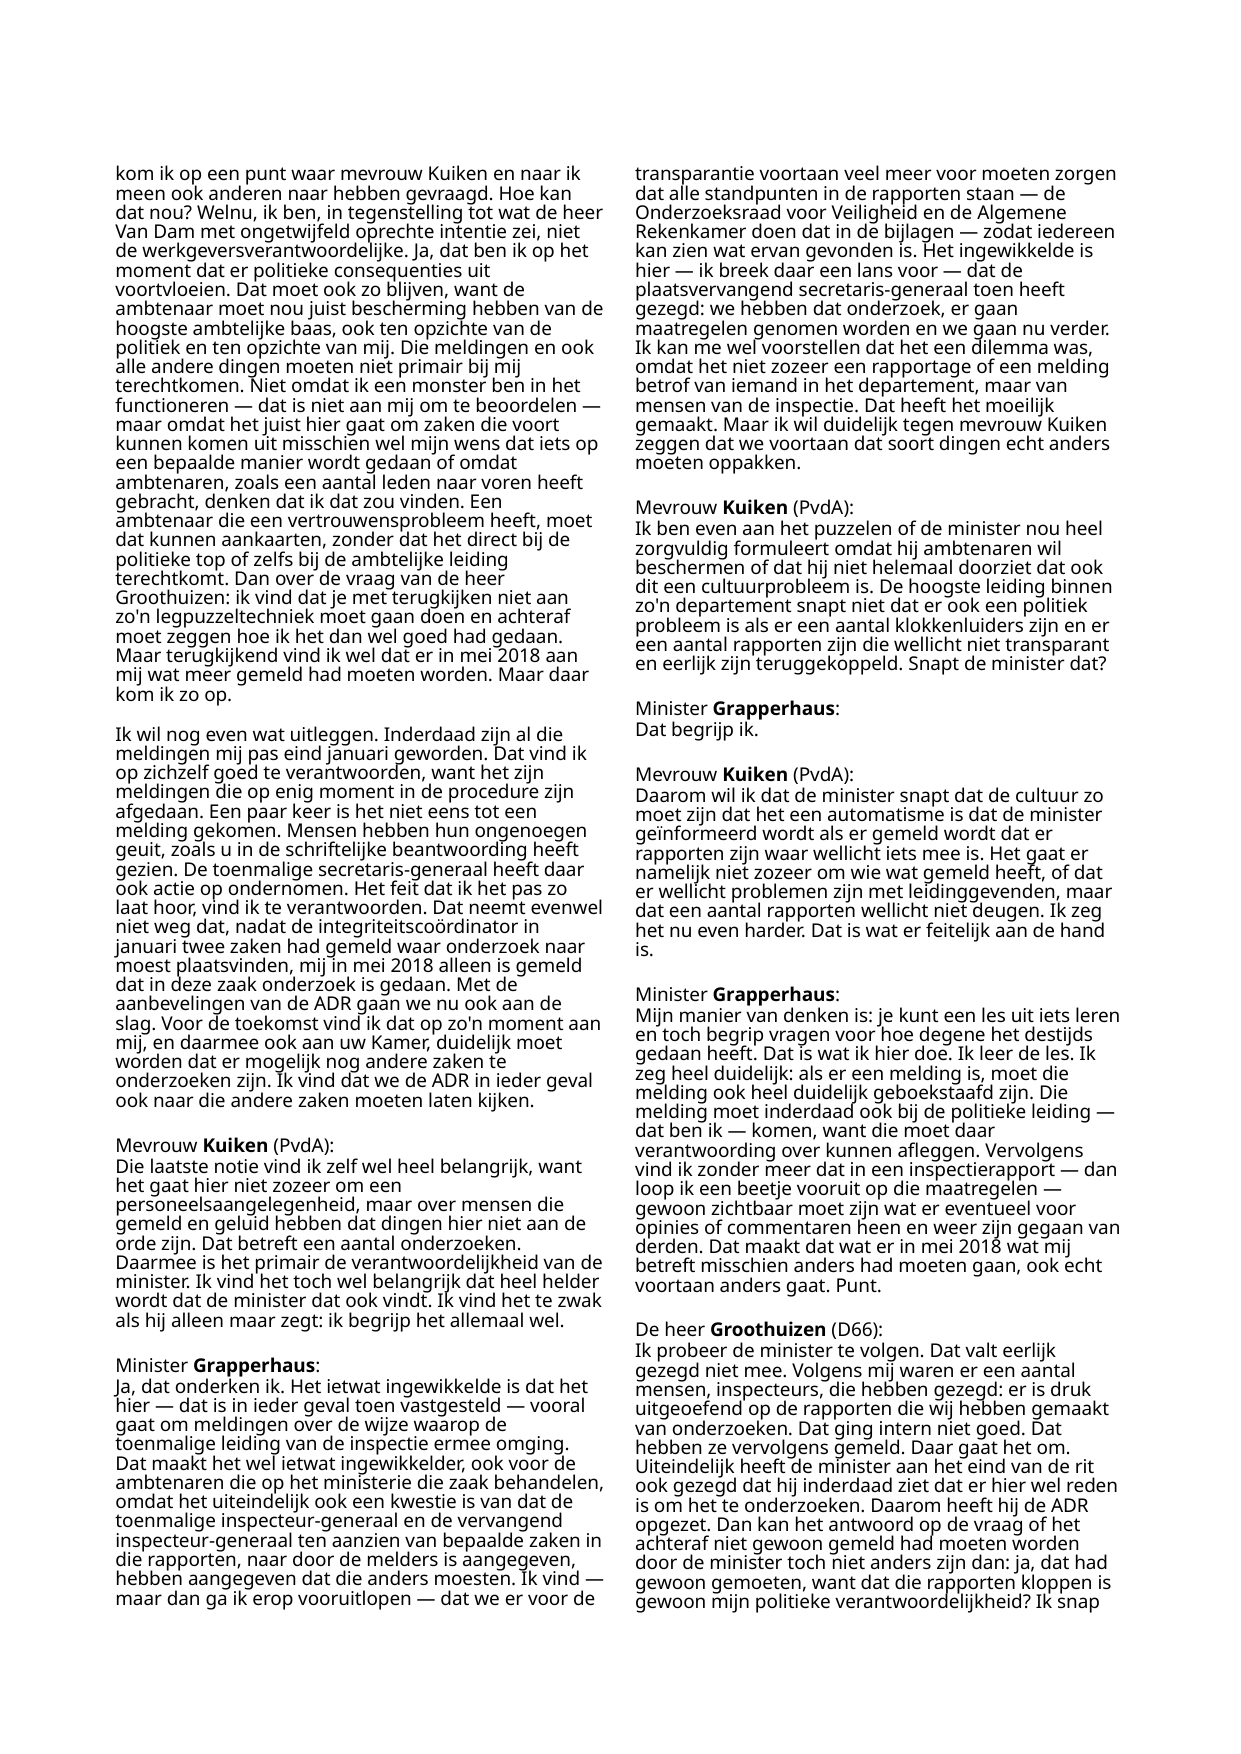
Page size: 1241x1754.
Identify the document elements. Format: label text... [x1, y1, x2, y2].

text Ik ben even aan het puzzelen of de minister nou heel zorgvuldig formuleert omdat hij ambtenaren wil beschermen of dat hij niet helemaal doorziet dat ook dit een cultuurprobleem is. De hoogste leiding binnen zo'n departement snapt niet dat er ook een politiek probleem is als er een aantal klokkenluiders zijn en er een aantal rapporten zijn die wellicht niet transparant en eerlijk zijn teruggekoppeld. Snapt de minister dat? [635, 520, 1125, 674]
text kom ik op een punt waar mevrouw Kuiken en naar ik meen ook anderen naar hebben gevraagd. Hoe kan dat nou? Welnu, ik ben, in tegenstelling tot wat de heer Van Dam met ongetwijfeld oprechte intentie zei, niet de werkgeversverantwoordelijke. Ja, dat ben ik op het moment dat er politieke consequenties uit voortvloeien. Dat moet ook zo blijven, want de ambtenaar moet nou juist bescherming hebben van de hoogste ambtelijke baas, ook ten opzichte van de politiek en ten opzichte van mij. Die meldingen en ook alle andere dingen moeten niet primair bij mij terechtkomen. Niet omdat ik een monster ben in het functioneren — dat is niet aan mij om te beoordelen — maar omdat het juist hier gaat om zaken die voort kunnen komen uit misschien wel mijn wens dat iets op een bepaalde manier wordt gedaan of omdat ambtenaren, zoals een aantal leden naar voren heeft gebracht, denken dat ik dat zou vinden. Een ambtenaar die een vertrouwensprobleem heeft, moet dat kunnen aankaarten, zonder dat het direct bij de politieke top of zelfs bij de ambtelijke leiding terechtkomt. Dan over de vraag van de heer Groothuizen: ik vind dat je met terugkijken niet aan zo'n legpuzzeltechniek moet gaan doen en achteraf moet zeggen hoe ik het dan wel goed had gedaan. Maar terugkijkend vind ik wel dat er in mei 2018 aan mij wat meer gemeld had moeten worden. Maar daar kom ik zo op. [115, 165, 605, 705]
text transparantie voortaan veel meer voor moeten zorgen dat alle standpunten in de rapporten staan — de Onderzoeksraad voor Veiligheid en de Algemene Rekenkamer doen dat in de bijlagen — zodat iedereen kan zien wat ervan gevonden is. Het ingewikkelde is hier — ik breek daar een lans voor — dat de plaatsvervangend secretaris-generaal toen heeft gezegd: we hebben dat onderzoek, er gaan maatregelen genomen worden en we gaan nu verder. Ik kan me wel voorstellen dat het een dilemma was, omdat het niet zozeer een rapportage of een melding betrof van iemand in het departement, maar van mensen van de inspectie. Dat heeft het moeilijk gemaakt. Maar ik wil duidelijk tegen mevrouw Kuiken zeggen dat we voortaan dat soort dingen echt anders moeten oppakken. [635, 165, 1125, 474]
text Mevrouw Kuiken (PvdA): [115, 1132, 605, 1158]
text Minister Grapperhaus: [635, 981, 1125, 1007]
text Dat begrijp ik. [635, 721, 1125, 740]
text Mevrouw Kuiken (PvdA): [635, 494, 1125, 520]
text Mevrouw Kuiken (PvdA): [635, 761, 1125, 787]
text Ik probeer de minister te volgen. Dat valt eerlijk gezegd niet mee. Volgens mij waren er een aantal mensen, inspecteurs, die hebben gezegd: er is druk uitgeoefend op de rapporten die wij hebben gemaakt van onderzoeken. Dat ging intern niet goed. Dat hebben ze vervolgens gemeld. Daar gaat het om. Uiteindelijk heeft de minister aan het eind van de rit ook gezegd dat hij inderdaad ziet dat er hier wel reden is om het te onderzoeken. Daarom heeft hij de ADR opgezet. Dan kan het antwoord op de vraag of het achteraf niet gewoon gemeld had moeten worden door de minister toch niet anders zijn dan: ja, dat had gewoon gemoeten, want dat die rapporten kloppen is gewoon mijn politieke verantwoordelijkheid? Ik snap [635, 1342, 1125, 1612]
text De heer Groothuizen (D66): [635, 1317, 1125, 1342]
text Ik wil nog even wat uitleggen. Inderdaad zijn al die meldingen mij pas eind januari geworden. Dat vind ik op zichzelf goed te verantwoorden, want het zijn meldingen die op enig moment in de procedure zijn afgedaan. Een paar keer is het niet eens tot een melding gekomen. Mensen hebben hun ongenoegen geuit, zoals u in de schriftelijke beantwoording heeft gezien. De toenmalige secretaris-generaal heeft daar ook actie op ondernomen. Het feit dat ik het pas zo laat hoor, vind ik te verantwoorden. Dat neemt evenwel niet weg dat, nadat de integriteitscoördinator in januari twee zaken had gemeld waar onderzoek naar moest plaatsvinden, mij in mei 2018 alleen is gemeld dat in deze zaak onderzoek is gedaan. Met de aanbevelingen van de ADR gaan we nu ook aan de slag. Voor de toekomst vind ik dat op zo'n moment aan mij, en daarmee ook aan uw Kamer, duidelijk moet worden dat er mogelijk nog andere zaken te onderzoeken zijn. Ik vind dat we de ADR in ieder geval ook naar die andere zaken moeten laten kijken. [115, 726, 605, 1111]
text Daarom wil ik dat de minister snapt dat de cultuur zo moet zijn dat het een automatisme is dat de minister geïnformeerd wordt als er gemeld wordt dat er rapporten zijn waar wellicht iets mee is. Het gaat er namelijk niet zozeer om wie wat gemeld heeft, of dat er wellicht problemen zijn met leidinggevenden, maar dat een aantal rapporten wellicht niet deugen. Ik zeg het nu even harder. Dat is wat er feitelijk aan de hand is. [635, 787, 1125, 960]
text Die laatste notie vind ik zelf wel heel belangrijk, want het gaat hier niet zozeer om een personeelsaangelegenheid, maar over mensen die gemeld en geluid hebben dat dingen hier niet aan de orde zijn. Dat betreft een aantal onderzoeken. Daarmee is het primair de verantwoordelijkheid van de minister. Ik vind het toch wel belangrijk dat heel helder wordt dat de minister dat ook vindt. Ik vind het te zwak als hij alleen maar zegt: ik begrijp het allemaal wel. [115, 1158, 605, 1331]
text Mijn manier van denken is: je kunt een les uit iets leren en toch begrip vragen voor hoe degene het destijds gedaan heeft. Dat is wat ik hier doe. Ik leer de les. Ik zeg heel duidelijk: als er een melding is, moet die melding ook heel duidelijk geboekstaafd zijn. Die melding moet inderdaad ook bij de politieke leiding — dat ben ik — komen, want die moet daar verantwoording over kunnen afleggen. Vervolgens vind ik zonder meer dat in een inspectierapport — dan loop ik een beetje vooruit op die maatregelen — gewoon zichtbaar moet zijn wat er eventueel voor opinies of commentaren heen en weer zijn gegaan van derden. Dat maakt dat wat er in mei 2018 wat mij betreft misschien anders had moeten gaan, ook echt voortaan anders gaat. Punt. [635, 1007, 1125, 1296]
text Minister Grapperhaus: [635, 695, 1125, 721]
text Minister Grapperhaus: [115, 1352, 605, 1378]
text Ja, dat onderken ik. Het ietwat ingewikkelde is dat het hier — dat is in ieder geval toen vastgesteld — vooral gaat om meldingen over de wijze waarop de toenmalige leiding van de inspectie ermee omging. Dat maakt het wel ietwat ingewikkelder, ook voor de ambtenaren die op het ministerie die zaak behandelen, omdat het uiteindelijk ook een kwestie is van dat de toenmalige inspecteur-generaal en de vervangend inspecteur-generaal ten aanzien van bepaalde zaken in die rapporten, naar door de melders is aangegeven, hebben aangegeven dat die anders moesten. Ik vind — maar dan ga ik erop vooruitlopen — dat we er voor de [115, 1378, 605, 1609]
